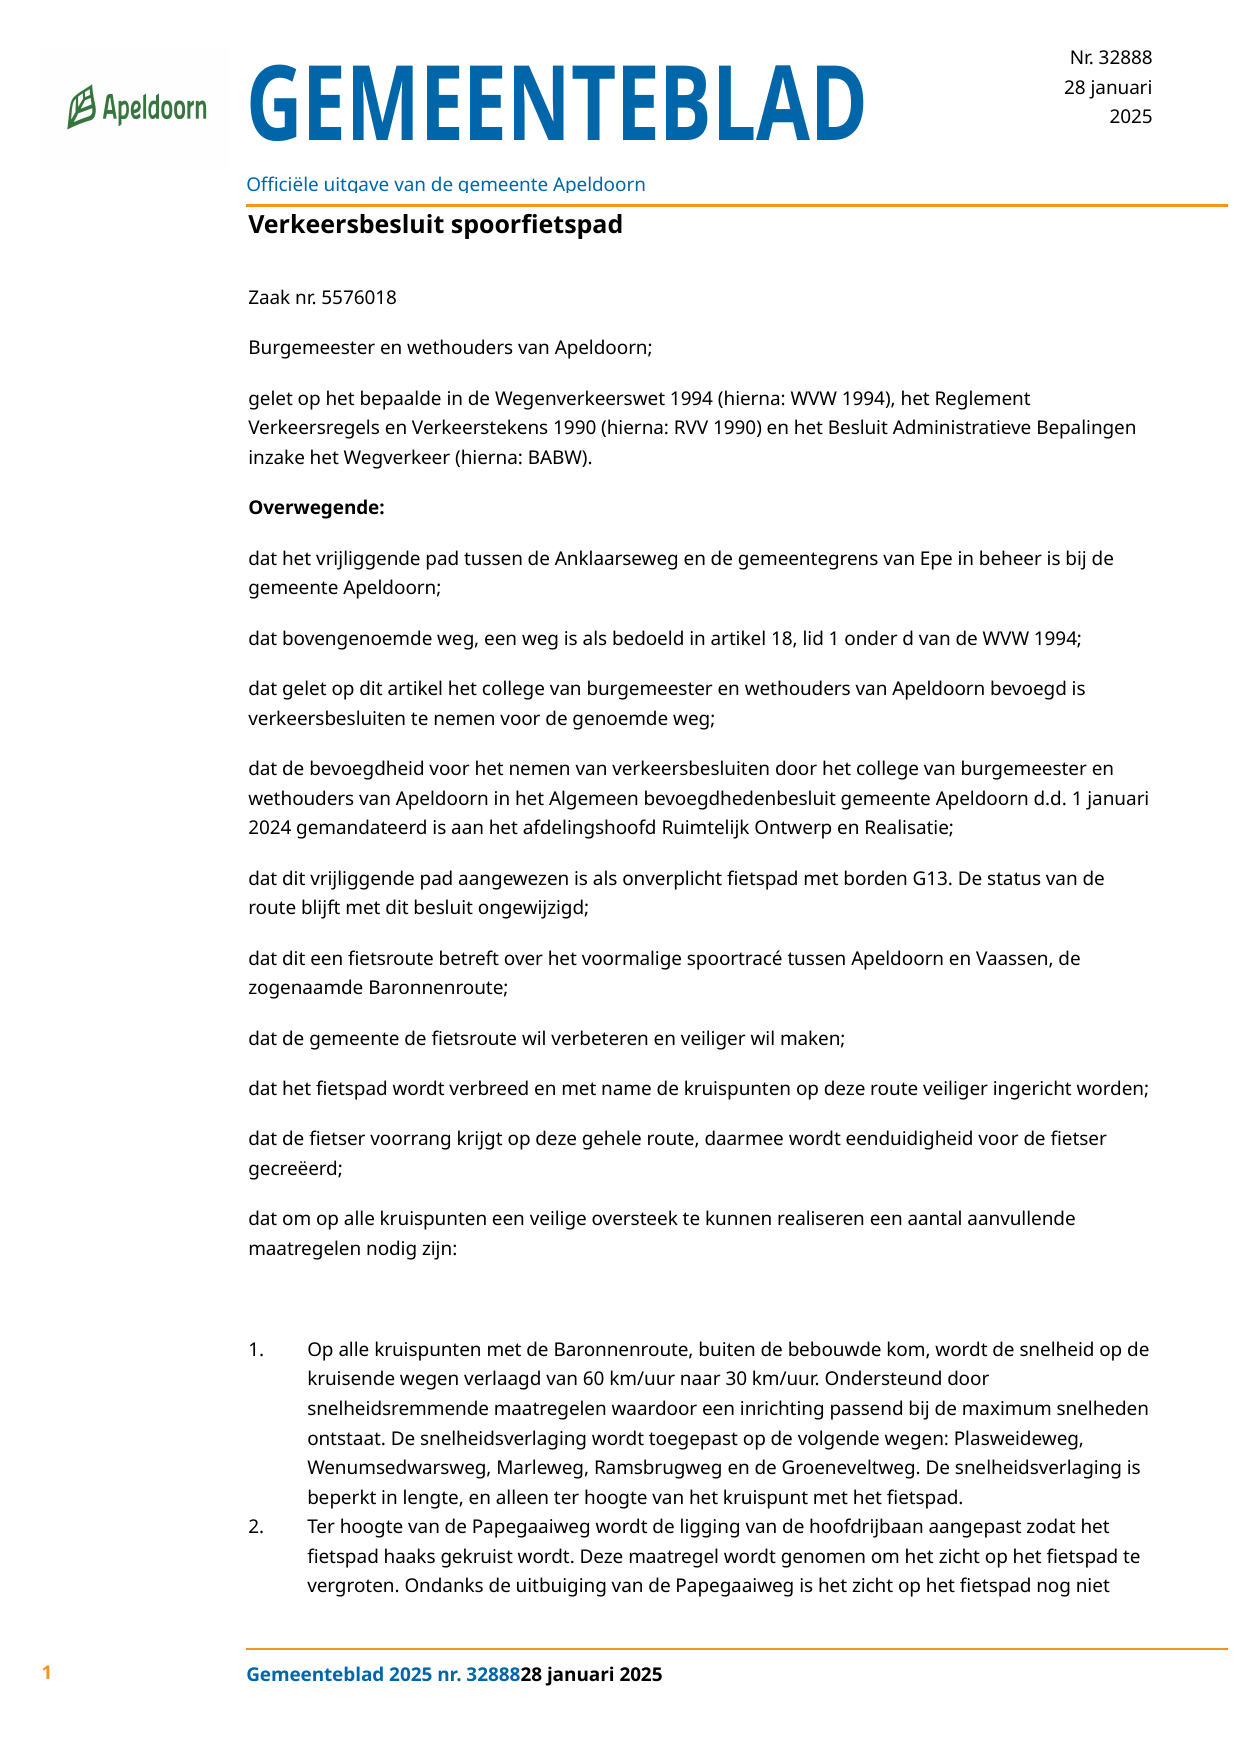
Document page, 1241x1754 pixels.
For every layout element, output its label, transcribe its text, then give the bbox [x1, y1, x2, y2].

text dat de gemeente de fietsroute wil verbeteren en veiliger wil maken; [248, 1025, 1152, 1051]
text dat de bevoegdheid voor het nemen van verkeersbesluiten door het college van burgemeester en wethouders van Apeldoorn in het Algemeen bevoegdhedenbesluit gemeente Apeldoorn d.d. 1 januari 2024 gemandateerd is aan het afdelingshoofd Ruimtelijk Ontwerp en Realisatie; [248, 755, 1152, 840]
text dat het fietspad wordt verbreed en met name de kruispunten op deze route veiliger ingericht worden; [248, 1075, 1152, 1101]
text Overwegende: [248, 494, 1152, 520]
text Burgemeester en wethouders van Apeldoorn; [248, 334, 1152, 360]
text dat dit een fietsroute betreft over het voormalige spoortracé tussen Apeldoorn en Vaassen, de zogenaamde Baronnenroute; [248, 945, 1152, 1000]
text Verkeersbesluit spoorfietspad [248, 207, 1152, 241]
text dat het vrijliggende pad tussen de Anklaarseweg en de gemeentegrens van Epe in beheer is bij de gemeente Apeldoorn; [248, 545, 1152, 600]
text dat gelet op dit artikel het college van burgemeester en wethouders van Apeldoorn bevoegd is verkeersbesluiten te nemen voor de genoemde weg; [248, 675, 1152, 731]
list Ter hoogte van de Papegaaiweg wordt de ligging van de hoofdrijbaan aangepast zodat het fietspad haaks gekruist wordt. Deze maatregel wordt genomen om het zicht op het fietspad te vergroten. Ondanks de uitbuiging van de Papegaaiweg is het zicht op het fietspad nog niet [248, 1513, 1152, 1598]
text dat bovengenoemde weg, een weg is als bedoeld in artikel 18, lid 1 onder d van de WVW 1994; [248, 625, 1152, 651]
list Op alle kruispunten met de Baronnenroute, buiten de bebouwde kom, wordt de snelheid op de kruisende wegen verlaagd van 60 km/uur naar 30 km/uur. Ondersteund door snelheidsremmende maatregelen waardoor een inrichting passend bij de maximum snelheden ontstaat. De snelheidsverlaging wordt toegepast op de volgende wegen: Plasweideweg, Wenumsedwarsweg, Marleweg, Ramsbrugweg en de Groeneveltweg. De snelheidsverlaging is beperkt in lengte, en alleen ter hoogte van het kruispunt met het fietspad. [248, 1336, 1152, 1510]
text Zaak nr. 5576018 [248, 284, 1152, 310]
text dat om op alle kruispunten een veilige oversteek te kunnen realiseren een aantal aanvullende maatregelen nodig zijn: [248, 1206, 1152, 1261]
picture [41, 47, 231, 172]
text gelet op het bepaalde in de Wegenverkeerswet 1994 (hierna: WVW 1994), het Reglement Verkeersregels en Verkeerstekens 1990 (hierna: RVV 1990) en het Besluit Administratieve Bepalingen inzake het Wegverkeer (hierna: BABW). [248, 385, 1152, 470]
text dat de fietser voorrang krijgt op deze gehele route, daarmee wordt eenduidigheid voor de fietser gecreëerd; [248, 1126, 1152, 1181]
text dat dit vrijliggende pad aangewezen is als onverplicht fietspad met borden G13. De status van de route blijft met dit besluit ongewijzigd; [248, 865, 1152, 920]
